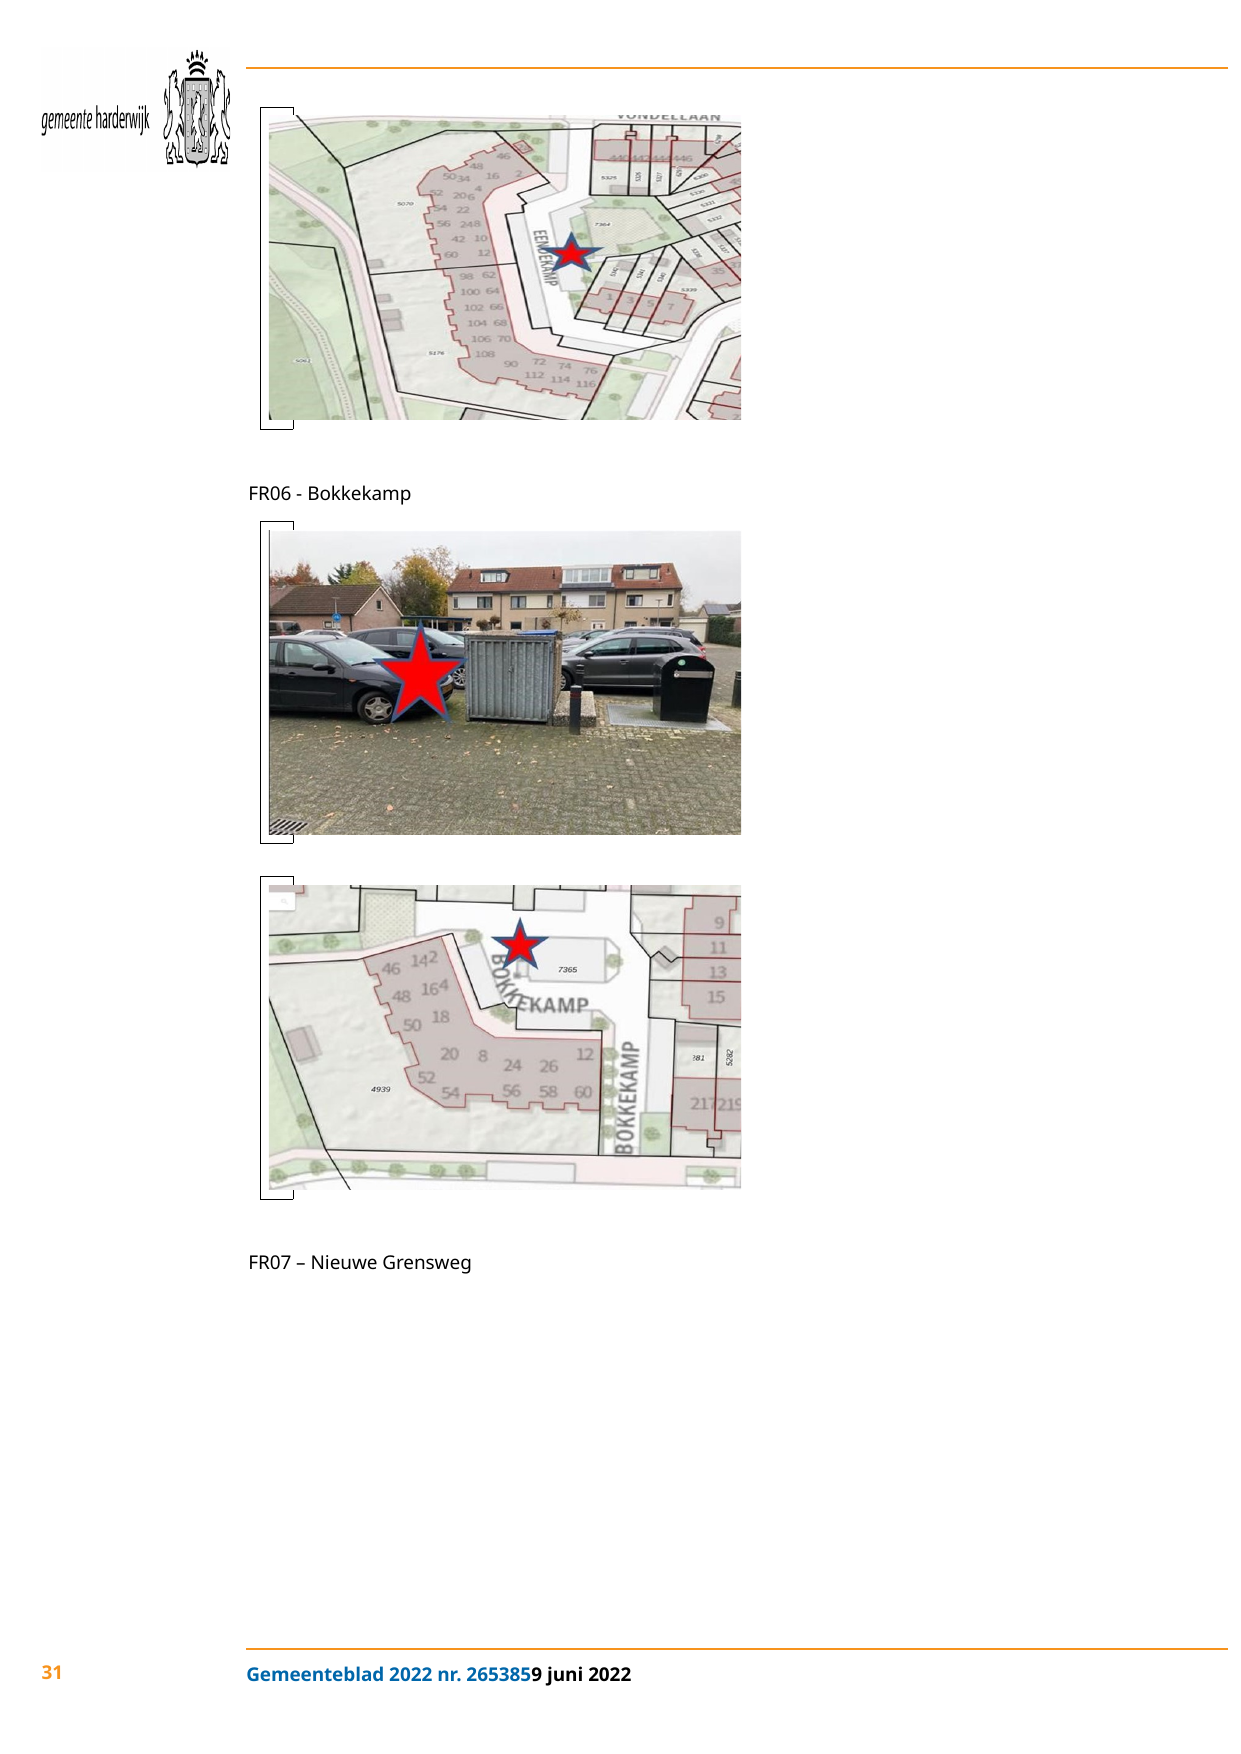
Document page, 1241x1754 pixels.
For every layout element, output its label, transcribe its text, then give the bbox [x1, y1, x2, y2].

picture [41, 47, 231, 172]
text FR07 – Nieuwe Grensweg [248, 1249, 1152, 1275]
text FR06 - Bokkekamp [248, 480, 1152, 505]
picture [268, 115, 742, 420]
picture [268, 530, 742, 835]
picture [268, 885, 742, 1190]
